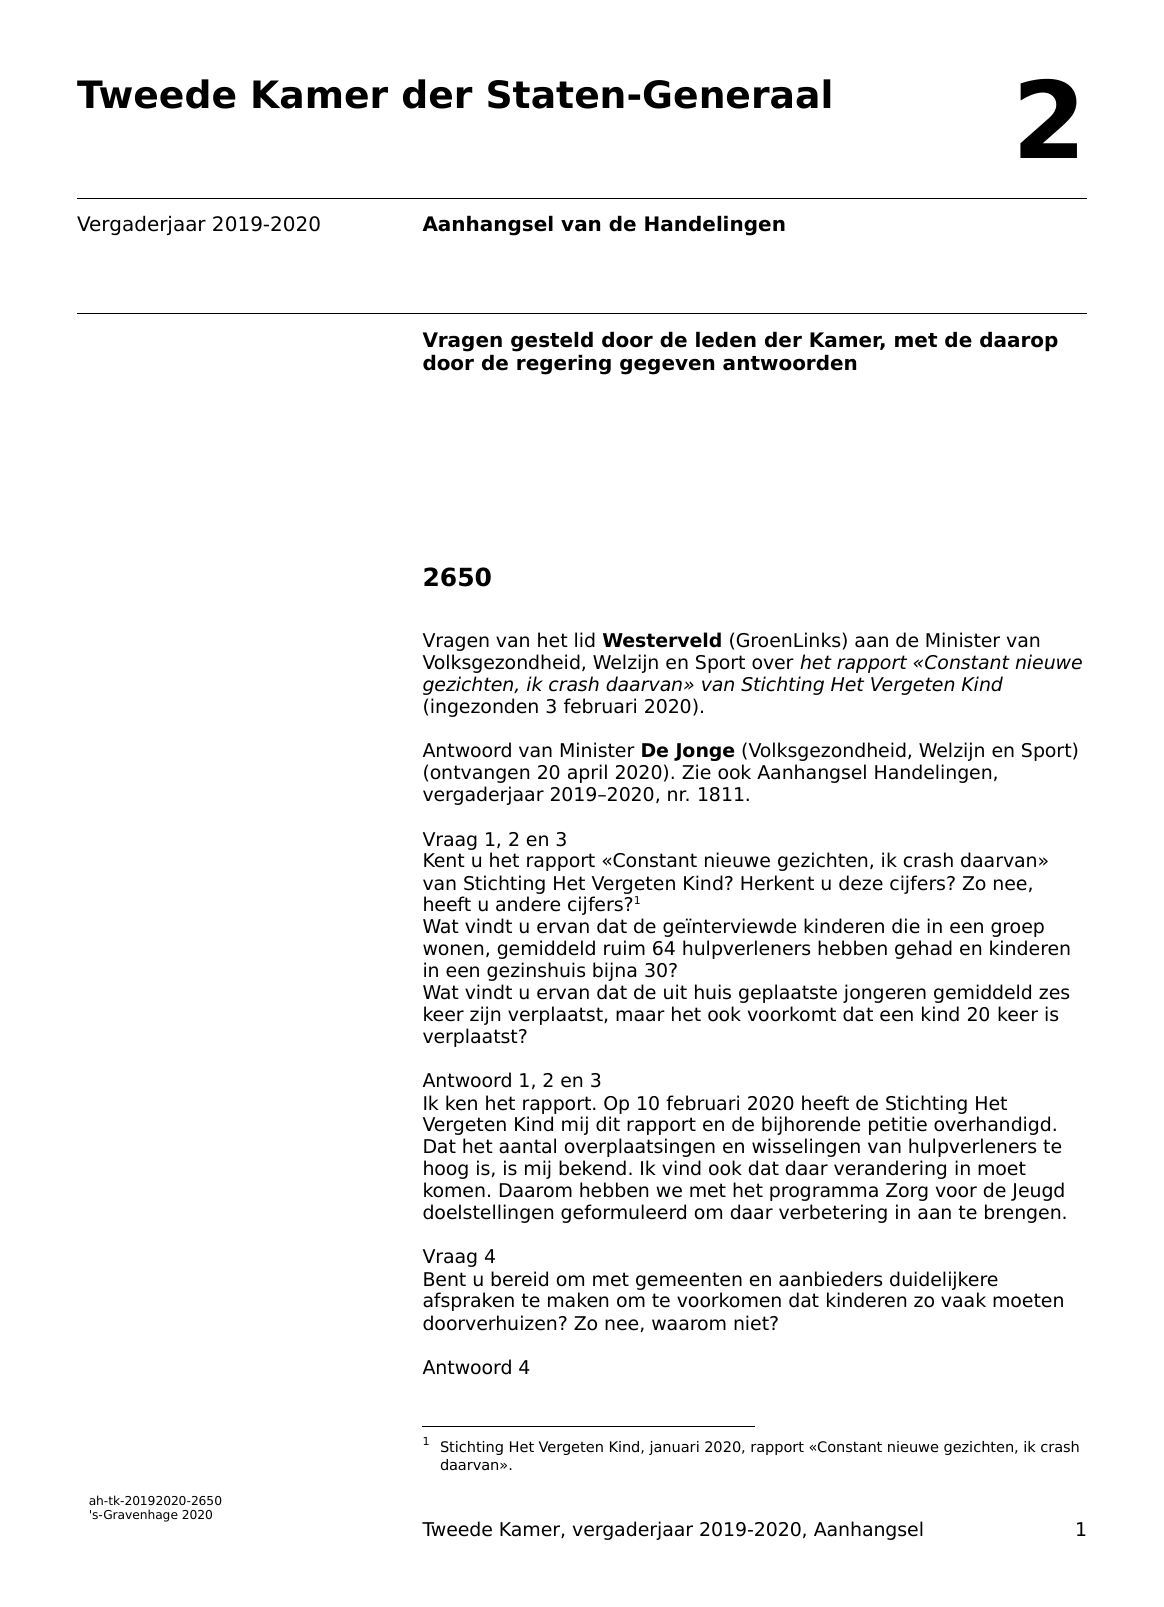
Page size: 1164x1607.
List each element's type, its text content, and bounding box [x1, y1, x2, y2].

table_cell [77, 314, 422, 375]
text 2650 [422, 563, 1087, 592]
text Wat vindt u ervan dat de uit huis geplaatste jongeren gemiddeld zes keer zijn verplaatst, maar het ook voorkomt dat een kind 20 keer is verplaatst? [422, 982, 1087, 1048]
text Vraag 1, 2 en 3 [422, 828, 1087, 850]
text ah-tk-20192020-2650 [88, 1494, 323, 1508]
text Antwoord van Minister De Jonge (Volksgezondheid, Welzijn en Sport) (ontvangen 20 april 2020). Zie ook Aanhangsel Handelingen, vergaderjaar 2019–2020, nr. 1811. [422, 740, 1087, 806]
text Stichting Het Vergeten Kind, januari 2020, rapport «Constant nieuwe gezichten, ik crash daarvan». [422, 1435, 1087, 1474]
text Kent u het rapport «Constant nieuwe gezichten, ik crash daarvan» van Stichting Het Vergeten Kind? Herkent u deze cijfers? Zo nee, heeft u andere cijfers? [422, 850, 1087, 916]
text Bent u bereid om met gemeenten en aanbieders duidelijkere afspraken te maken om te voorkomen dat kinderen zo vaak moeten doorverhuizen? Zo nee, waarom niet? [422, 1268, 1087, 1334]
text Ik ken het rapport. Op 10 februari 2020 heeft de Stichting Het Vergeten Kind mij dit rapport en de bijhorende petitie overhandigd. Dat het aantal overplaatsingen en wisselingen van hulpverleners te hoog is, is mij bekend. Ik vind ook dat daar verandering in moet komen. Daarom hebben we met het programma Zorg voor de Jeugd doelstellingen geformuleerd om daar verbetering in aan te brengen. [422, 1092, 1087, 1224]
text Wat vindt u ervan dat de geïnterviewde kinderen die in een groep wonen, gemiddeld ruim 64 hulpverleners hebben gehad en kinderen in een gezinshuis bijna 30? [422, 916, 1087, 982]
table_header 2 [886, 59, 1087, 198]
table_cell Aanhangsel van de Handelingen [422, 199, 1087, 313]
table_header Tweede Kamer der Staten-Generaal [77, 59, 886, 198]
text Vraag 4 [422, 1246, 1087, 1268]
table_cell Vragen gesteld door de leden der Kamer, met de daarop door de regering gegeven antwoorden [422, 314, 1087, 375]
table_cell Vergaderjaar 2019-2020 [77, 199, 422, 313]
text Antwoord 1, 2 en 3 [422, 1070, 1087, 1092]
text 's-Gravenhage 2020 [88, 1508, 323, 1522]
text Vragen van het lid Westerveld (GroenLinks) aan de Minister van Volksgezondheid, Welzijn en Sport over het rapport «Constant nieuwe gezichten, ik crash daarvan» van Stichting Het Vergeten Kind (ingezonden 3 februari 2020). [422, 630, 1087, 718]
text Antwoord 4 [422, 1357, 1087, 1378]
